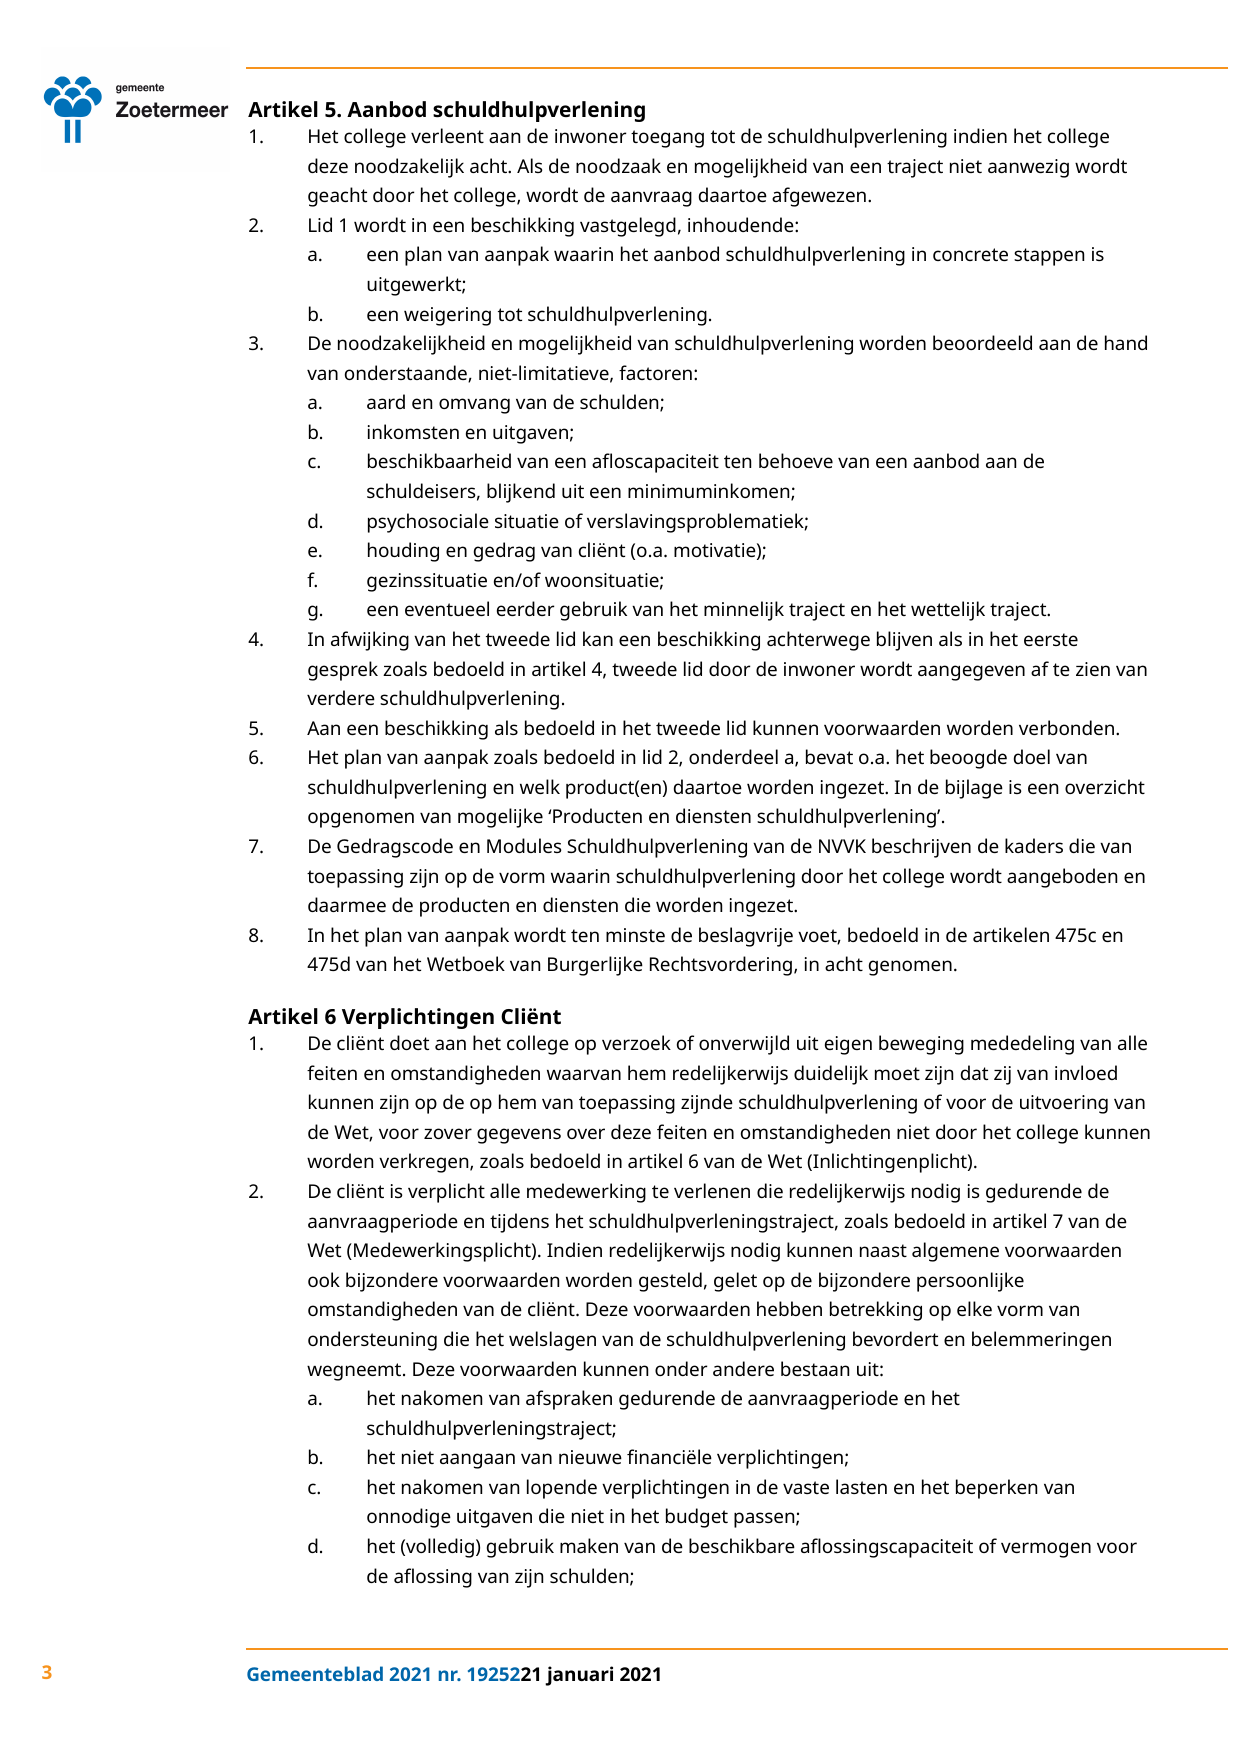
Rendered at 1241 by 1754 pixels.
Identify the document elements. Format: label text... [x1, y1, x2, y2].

list De Gedragscode en Modules Schuldhulpverlening van de NVVK beschrijven de kaders die van toepassing zijn op de vorm waarin schuldhulpverlening door het college wordt aangeboden en daarmee de producten en diensten die worden ingezet. [248, 833, 1152, 918]
list het niet aangaan van nieuwe financiële verplichtingen; [307, 1444, 1152, 1470]
list Het college verleent aan de inwoner toegang tot de schuldhulpverlening indien het college deze noodzakelijk acht. Als de noodzaak en mogelijkheid van een traject niet aanwezig wordt geacht door het college, wordt de aanvraag daartoe afgewezen. [248, 123, 1152, 208]
list In afwijking van het tweede lid kan een beschikking achterwege blijven als in het eerste gesprek zoals bedoeld in artikel 4, tweede lid door de inwoner wordt aangegeven af te zien van verdere schuldhulpverlening. [248, 626, 1152, 711]
list beschikbaarheid van een afloscapaciteit ten behoeve van een aanbod aan de schuldeisers, blijkend uit een minimuminkomen; [307, 449, 1152, 504]
list De noodzakelijkheid en mogelijkheid van schuldhulpverlening worden beoordeeld aan de hand van onderstaande, niet-limitatieve, factoren: [248, 330, 1152, 386]
list een plan van aanpak waarin het aanbod schuldhulpverlening in concrete stappen is uitgewerkt; [307, 242, 1152, 297]
list In het plan van aanpak wordt ten minste de beslagvrije voet, bedoeld in de artikelen 475c en 475d van het Wetboek van Burgerlijke Rechtsvordering, in acht genomen. [248, 922, 1152, 977]
list het nakomen van afspraken gedurende de aanvraagperiode en het schuldhulpverleningstraject; [307, 1385, 1152, 1441]
list het (volledig) gebruik maken van de beschikbare aflossingscapaciteit of vermogen voor de aflossing van zijn schulden; [307, 1533, 1152, 1589]
list houding en gedrag van cliënt (o.a. motivatie); [307, 537, 1152, 563]
picture [41, 47, 231, 172]
list Aan een beschikking als bedoeld in het tweede lid kunnen voorwaarden worden verbonden. [248, 715, 1152, 741]
list Het plan van aanpak zoals bedoeld in lid 2, onderdeel a, bevat o.a. het beoogde doel van schuldhulpverlening en welk product(en) daartoe worden ingezet. In de bijlage is een overzicht opgenomen van mogelijke ‘Producten en diensten schuldhulpverlening’. [248, 744, 1152, 829]
list inkomsten en uitgaven; [307, 419, 1152, 445]
text Artikel 5. Aanbod schuldhulpverlening [248, 95, 1152, 123]
text Artikel 6 Verplichtingen Cliënt [248, 1002, 1152, 1030]
list psychosociale situatie of verslavingsproblematiek; [307, 508, 1152, 533]
list gezinssituatie en/of woonsituatie; [307, 567, 1152, 593]
list De cliënt is verplicht alle medewerking te verlenen die redelijkerwijs nodig is gedurende de aanvraagperiode en tijdens het schuldhulpverleningstraject, zoals bedoeld in artikel 7 van de Wet (Medewerkingsplicht). Indien redelijkerwijs nodig kunnen naast algemene voorwaarden ook bijzondere voorwaarden worden gesteld, gelet op de bijzondere persoonlijke omstandigheden van de cliënt. Deze voorwaarden hebben betrekking op elke vorm van ondersteuning die het welslagen van de schuldhulpverlening bevordert en belemmeringen wegneemt. Deze voorwaarden kunnen onder andere bestaan uit: [248, 1178, 1152, 1382]
list De cliënt doet aan het college op verzoek of onverwijld uit eigen beweging mededeling van alle feiten en omstandigheden waarvan hem redelijkerwijs duidelijk moet zijn dat zij van invloed kunnen zijn op de op hem van toepassing zijnde schuldhulpverlening of voor de uitvoering van de Wet, voor zover gegevens over deze feiten en omstandigheden niet door het college kunnen worden verkregen, zoals bedoeld in artikel 6 van de Wet (Inlichtingenplicht). [248, 1030, 1152, 1174]
list aard en omvang van de schulden; [307, 389, 1152, 415]
list het nakomen van lopende verplichtingen in de vaste lasten en het beperken van onnodige uitgaven die niet in het budget passen; [307, 1474, 1152, 1529]
list een eventueel eerder gebruik van het minnelijk traject en het wettelijk traject. [307, 597, 1152, 622]
list een weigering tot schuldhulpverlening. [307, 301, 1152, 326]
list Lid 1 wordt in een beschikking vastgelegd, inhoudende: [248, 212, 1152, 238]
